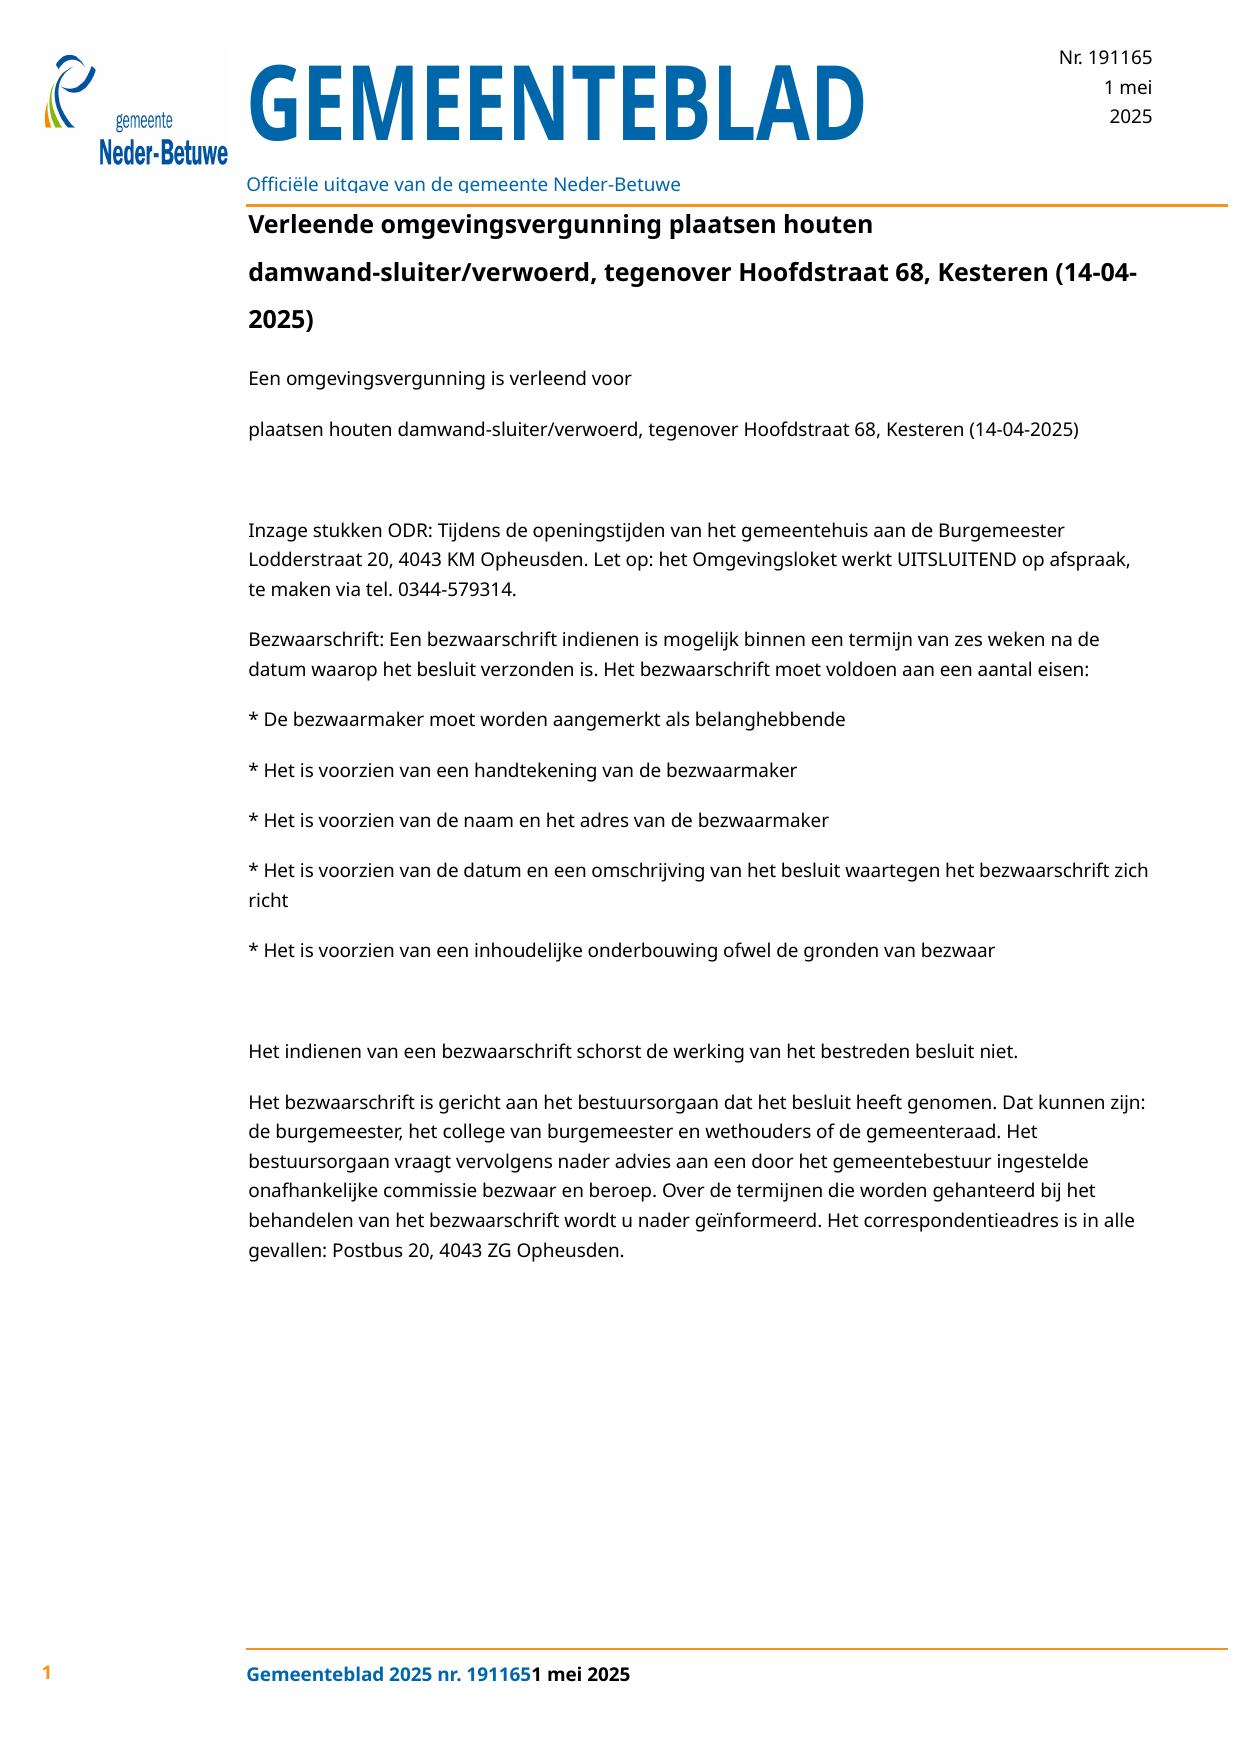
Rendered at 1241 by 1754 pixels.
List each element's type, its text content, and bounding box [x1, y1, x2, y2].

text Het indienen van een bezwaarschrift schorst de werking van het bestreden besluit niet. [248, 1038, 1152, 1064]
text * Het is voorzien van de naam en het adres van de bezwaarmaker [248, 807, 1152, 833]
picture [41, 47, 231, 172]
text Bezwaarschrift: Een bezwaarschrift indienen is mogelijk binnen een termijn van zes weken na de datum waarop het besluit verzonden is. Het bezwaarschrift moet voldoen aan een aantal eisen: [248, 626, 1152, 682]
text * Het is voorzien van een inhoudelijke onderbouwing ofwel de gronden van bezwaar [248, 938, 1152, 963]
text Een omgevingsvergunning is verleend voor [248, 366, 1152, 391]
text plaatsen houten damwand-sluiter/verwoerd, tegenover Hoofdstraat 68, Kesteren (14-04-2025) [248, 416, 1152, 442]
text * Het is voorzien van een handtekening van de bezwaarmaker [248, 757, 1152, 782]
text Het bezwaarschrift is gericht aan het bestuursorgaan dat het besluit heeft genomen. Dat kunnen zijn: de burgemeester, het college van burgemeester en wethouders of de gemeenteraad. Het bestuursorgaan vraagt vervolgens nader advies aan een door het gemeentebestuur ingestelde onafhankelijke commissie bezwaar en beroep. Over de termijnen die worden gehanteerd bij het behandelen van het bezwaarschrift wordt u nader geïnformeerd. Het correspondentieadres is in alle gevallen: Postbus 20, 4043 ZG Opheusden. [248, 1089, 1152, 1262]
text Inzage stukken ODR: Tijdens de openingstijden van het gemeentehuis aan de Burgemeester Lodderstraat 20, 4043 KM Opheusden. Let op: het Omgevingsloket werkt UITSLUITEND op afspraak, te maken via tel. 0344-579314. [248, 517, 1152, 602]
text Verleende omgevingsvergunning plaatsen houten damwand-sluiter/verwoerd, tegenover Hoofdstraat 68, Kesteren (14-04-2025) [248, 207, 1152, 336]
text * De bezwaarmaker moet worden aangemerkt als belanghebbende [248, 706, 1152, 732]
text * Het is voorzien van de datum en een omschrijving van het besluit waartegen het bezwaarschrift zich richt [248, 858, 1152, 913]
